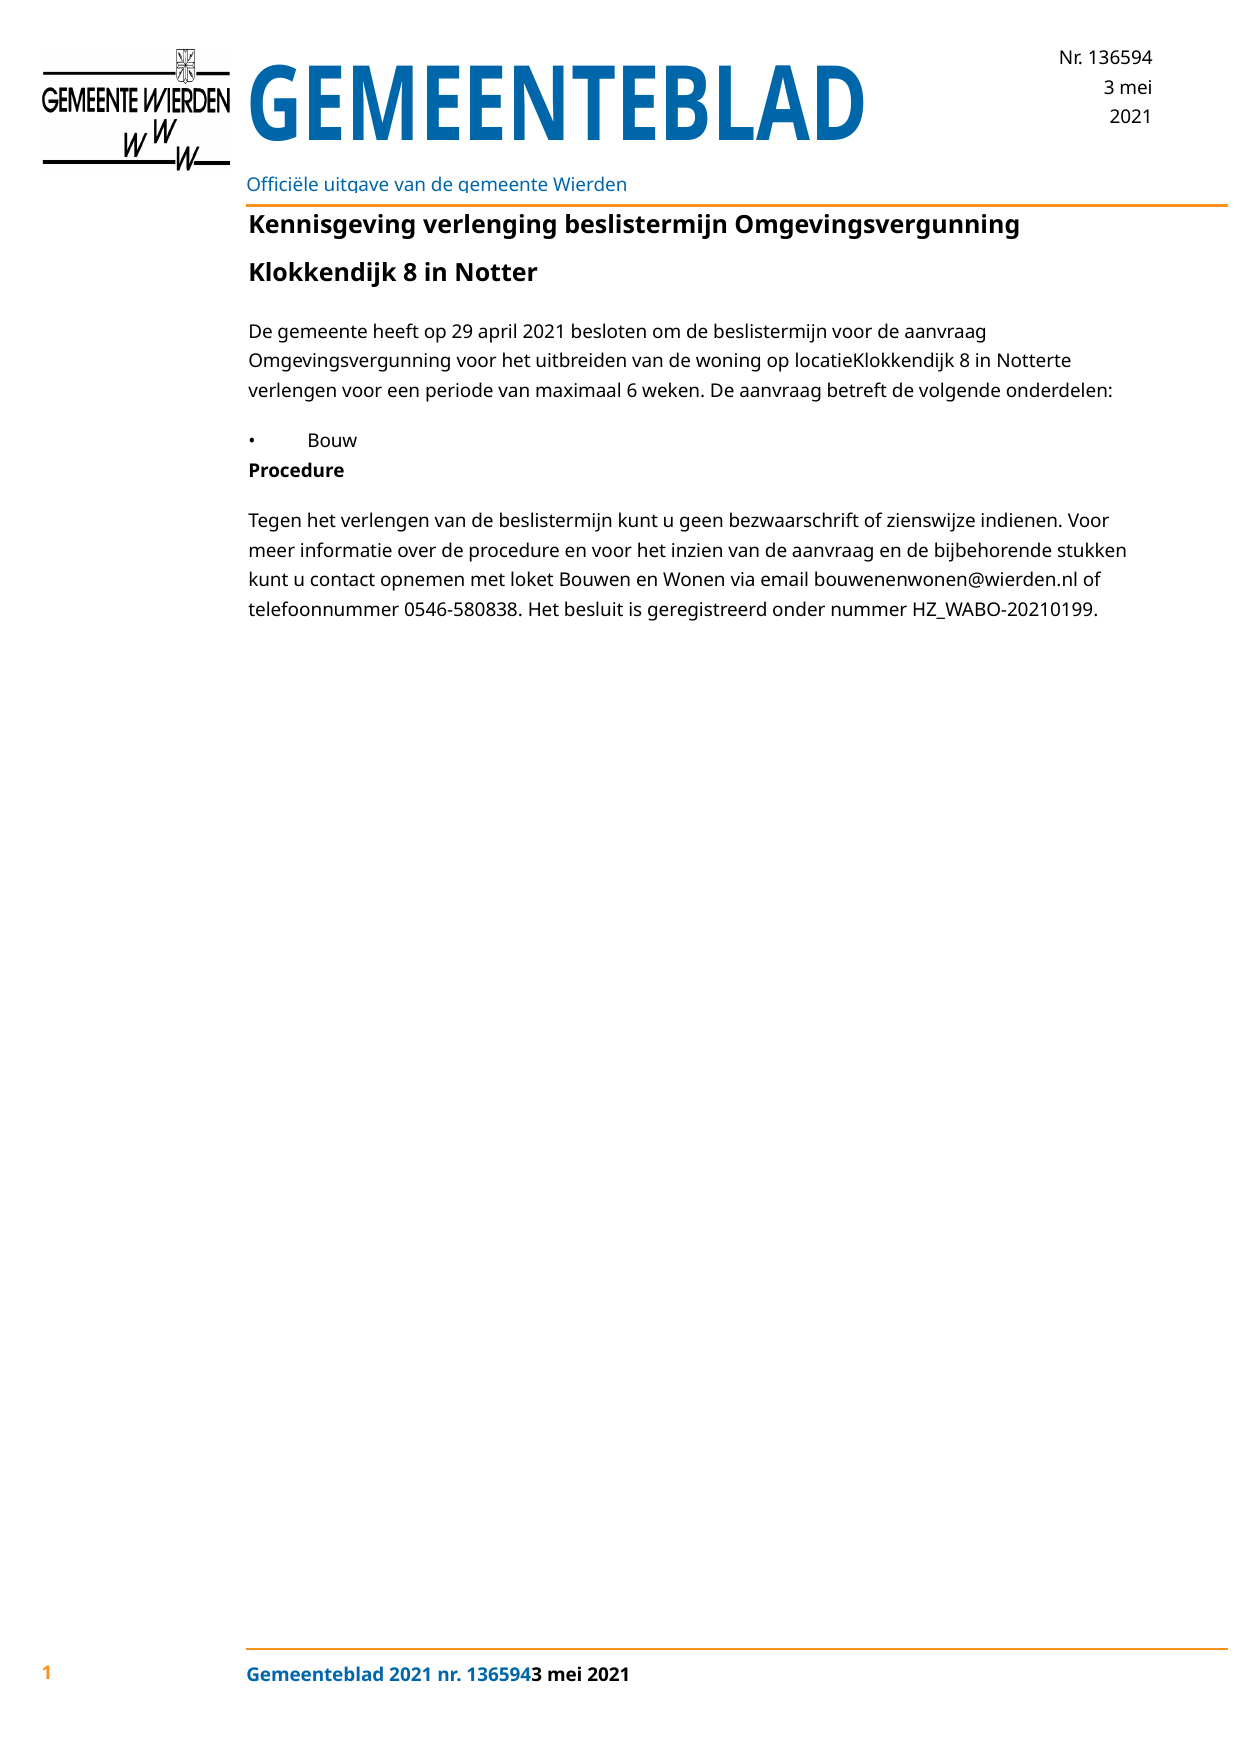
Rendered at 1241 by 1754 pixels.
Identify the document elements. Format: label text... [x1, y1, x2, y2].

text De gemeente heeft op 29 april 2021 besloten om de beslistermijn voor de aanvraag Omgevingsvergunning voor het uitbreiden van de woning op locatieKlokkendijk 8 in Notterte verlengen voor een periode van maximaal 6 weken. De aanvraag betreft de volgende onderdelen: [248, 318, 1152, 403]
list Bouw [248, 427, 1152, 453]
text Procedure [248, 457, 1152, 483]
picture [41, 47, 231, 172]
text Kennisgeving verlenging beslistermijn Omgevingsvergunning Klokkendijk 8 in Notter [248, 207, 1152, 288]
text Tegen het verlengen van de beslistermijn kunt u geen bezwaarschrift of zienswijze indienen. Voor meer informatie over de procedure en voor het inzien van de aanvraag en de bijbehorende stukken kunt u contact opnemen met loket Bouwen en Wonen via email bouwenenwonen@wierden.nl of telefoonnummer 0546-580838. Het besluit is geregistreerd onder nummer HZ_WABO-20210199. [248, 507, 1152, 622]
